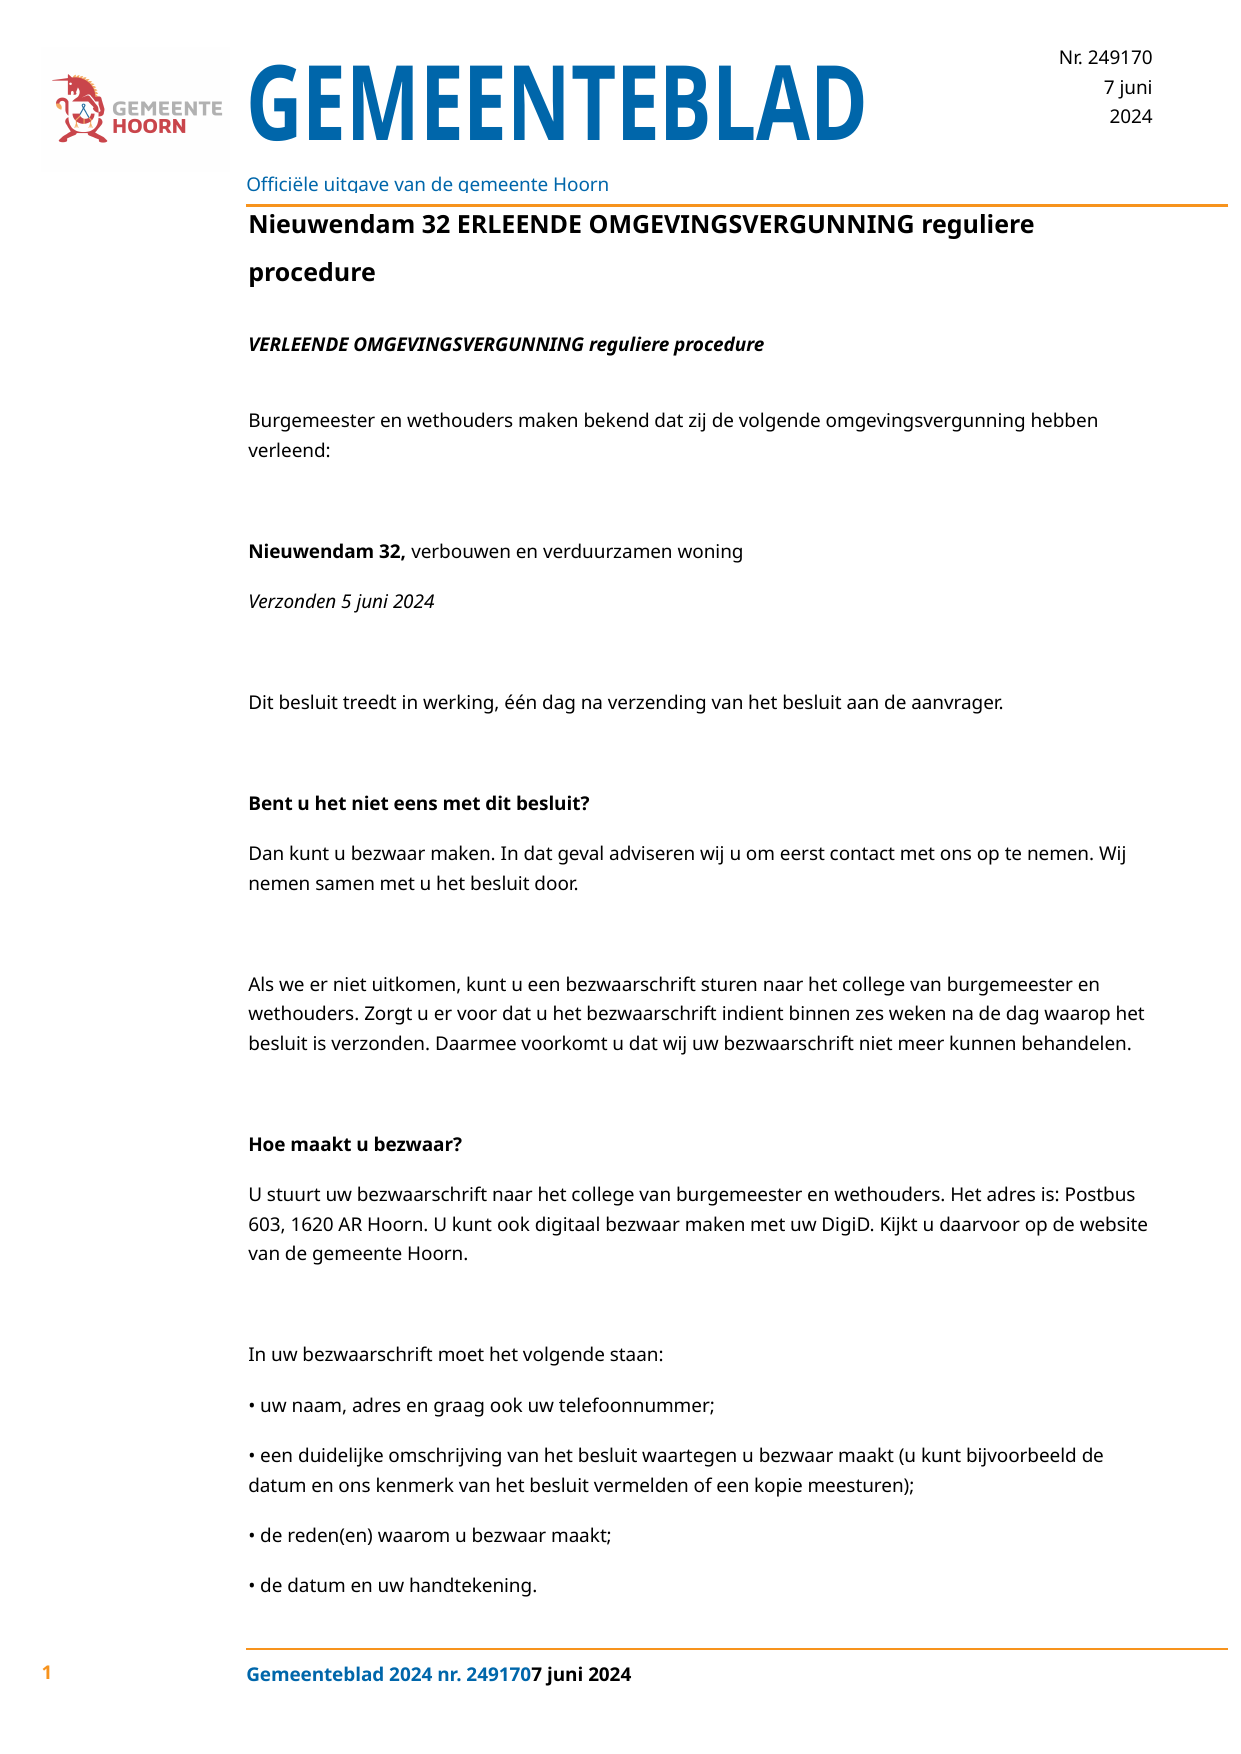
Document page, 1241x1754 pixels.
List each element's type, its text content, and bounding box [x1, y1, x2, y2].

text Nieuwendam 32 ERLEENDE OMGEVINGSVERGUNNING reguliere procedure [248, 207, 1152, 288]
picture [41, 47, 231, 172]
text Dan kunt u bezwaar maken. In dat geval adviseren wij u om eerst contact met ons op te nemen. Wij nemen samen met u het besluit door. [248, 841, 1152, 896]
text Bent u het niet eens met dit besluit? [248, 790, 1152, 816]
text Dit besluit treedt in werking, één dag na verzending van het besluit aan de aanvrager. [248, 689, 1152, 715]
text Als we er niet uitkomen, kunt u een bezwaarschrift sturen naar het college van burgemeester en wethouders. Zorgt u er voor dat u het bezwaarschrift indient binnen zes weken na de dag waarop het besluit is verzonden. Daarmee voorkomt u dat wij uw bezwaarschrift niet meer kunnen behandelen. [248, 971, 1152, 1056]
text VERLEENDE OMGEVINGSVERGUNNING reguliere procedure [248, 331, 1152, 357]
text • een duidelijke omschrijving van het besluit waartegen u bezwaar maakt (u kunt bijvoorbeeld de datum en ons kenmerk van het besluit vermelden of een kopie meesturen); [248, 1442, 1152, 1497]
text • de reden(en) waarom u bezwaar maakt; [248, 1522, 1152, 1548]
text • uw naam, adres en graag ook uw telefoonnummer; [248, 1392, 1152, 1417]
text • de datum en uw handtekening. [248, 1573, 1152, 1598]
text Hoe maakt u bezwaar? [248, 1131, 1152, 1157]
text U stuurt uw bezwaarschrift naar het college van burgemeester en wethouders. Het adres is: Postbus 603, 1620 AR Hoorn. U kunt ook digitaal bezwaar maken met uw DigiD. Kijkt u daarvoor op de website van de gemeente Hoorn. [248, 1181, 1152, 1266]
text Nieuwendam 32, verbouwen en verduurzamen woning [248, 538, 1152, 564]
text Verzonden 5 juni 2024 [248, 588, 1152, 614]
text In uw bezwaarschrift moet het volgende staan: [248, 1341, 1152, 1367]
text Burgemeester en wethouders maken bekend dat zij de volgende omgevingsvergunning hebben verleend: [248, 408, 1152, 463]
